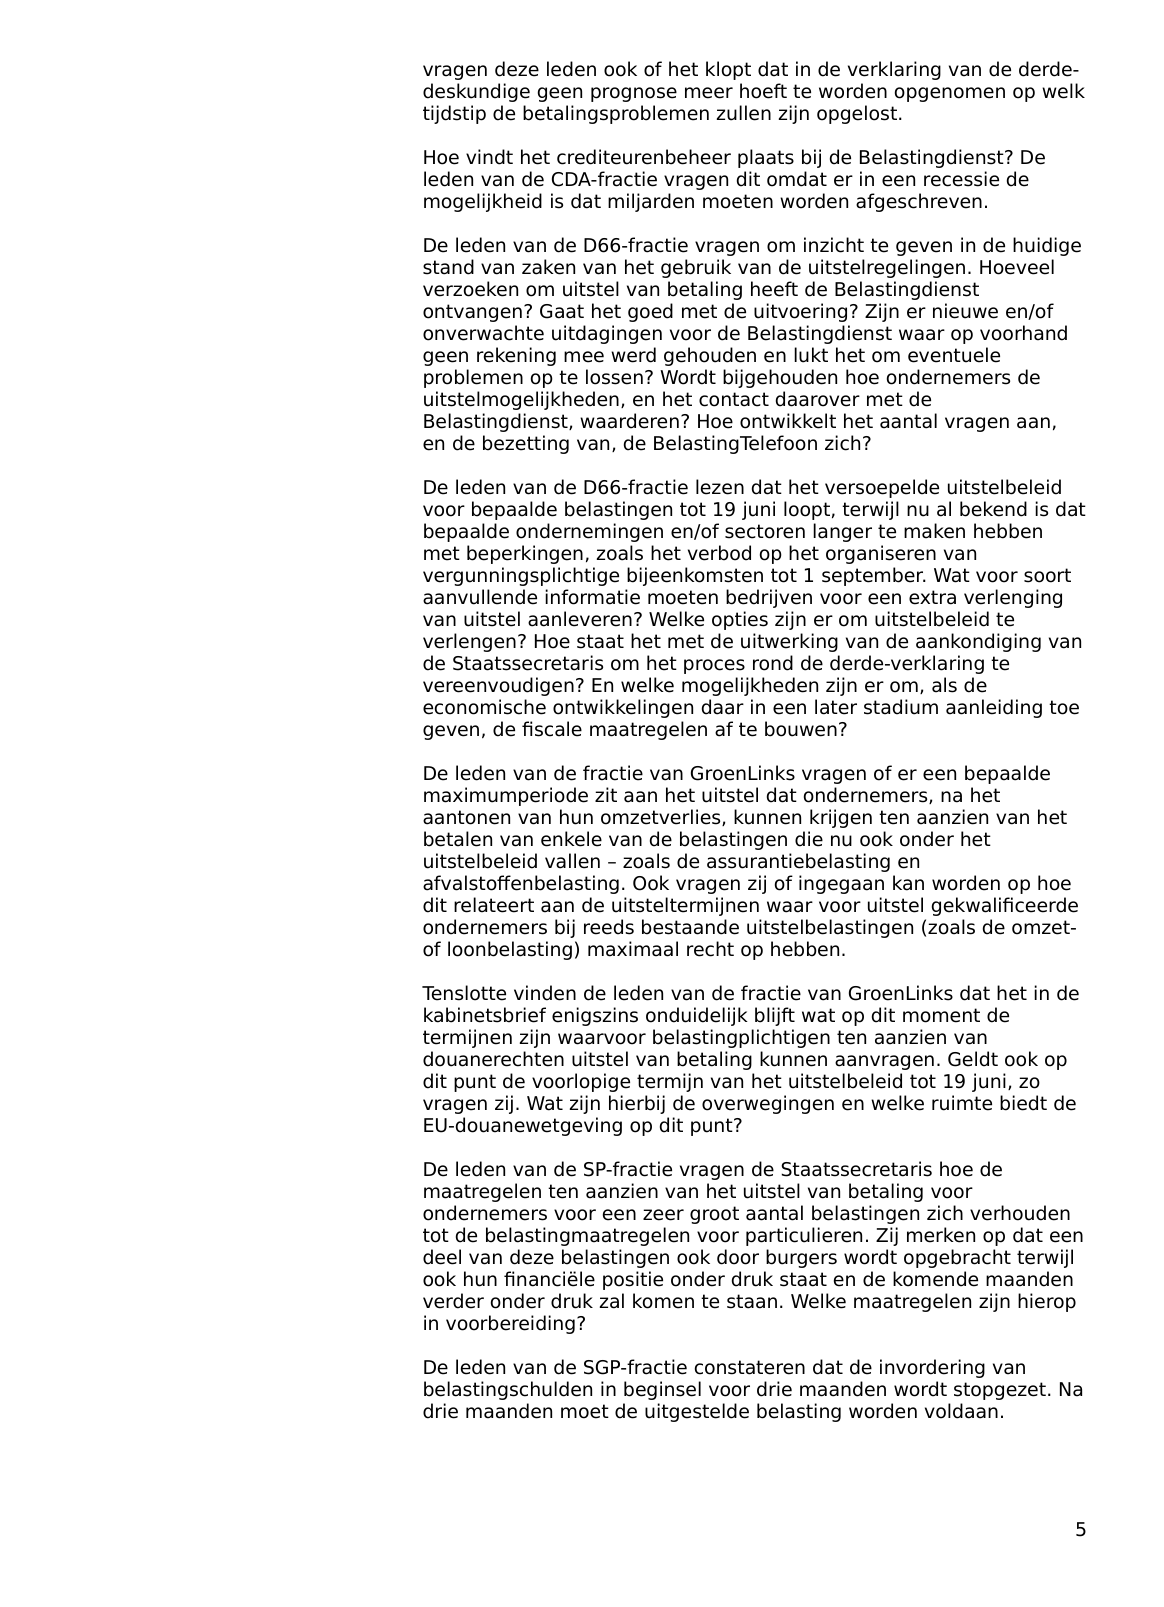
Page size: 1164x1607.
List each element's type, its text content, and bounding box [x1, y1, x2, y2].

text De leden van de D66-fractie lezen dat het versoepelde uitstelbeleid voor bepaalde belastingen tot 19 juni loopt, terwijl nu al bekend is dat bepaalde ondernemingen en/of sectoren langer te maken hebben met beperkingen, zoals het verbod op het organiseren van vergunningsplichtige bijeenkomsten tot 1 september. Wat voor soort aanvullende informatie moeten bedrijven voor een extra verlenging van uitstel aanleveren? Welke opties zijn er om uitstelbeleid te verlengen? Hoe staat het met de uitwerking van de aankondiging van de Staatssecretaris om het proces rond de derde-verklaring te vereenvoudigen? En welke mogelijkheden zijn er om, als de economische ontwikkelingen daar in een later stadium aanleiding toe geven, de fiscale maatregelen af te bouwen? [422, 477, 1087, 741]
text Hoe vindt het crediteurenbeheer plaats bij de Belastingdienst? De leden van de CDA-fractie vragen dit omdat er in een recessie de mogelijkheid is dat miljarden moeten worden afgeschreven. [422, 147, 1087, 213]
text De leden van de SP-fractie vragen de Staatssecretaris hoe de maatregelen ten aanzien van het uitstel van betaling voor ondernemers voor een zeer groot aantal belastingen zich verhouden tot de belastingmaatregelen voor particulieren. Zij merken op dat een deel van deze belastingen ook door burgers wordt opgebracht terwijl ook hun financiële positie onder druk staat en de komende maanden verder onder druk zal komen te staan. Welke maatregelen zijn hierop in voorbereiding? [422, 1159, 1087, 1335]
text De leden van de D66-fractie vragen om inzicht te geven in de huidige stand van zaken van het gebruik van de uitstelregelingen. Hoeveel verzoeken om uitstel van betaling heeft de Belastingdienst ontvangen? Gaat het goed met de uitvoering? Zijn er nieuwe en/of onverwachte uitdagingen voor de Belastingdienst waar op voorhand geen rekening mee werd gehouden en lukt het om eventuele problemen op te lossen? Wordt bijgehouden hoe ondernemers de uitstelmogelijkheden, en het contact daarover met de Belastingdienst, waarderen? Hoe ontwikkelt het aantal vragen aan, en de bezetting van, de BelastingTelefoon zich? [422, 235, 1087, 455]
text Tenslotte vinden de leden van de fractie van GroenLinks dat het in de kabinetsbrief enigszins onduidelijk blijft wat op dit moment de termijnen zijn waarvoor belastingplichtigen ten aanzien van douanerechten uitstel van betaling kunnen aanvragen. Geldt ook op dit punt de voorlopige termijn van het uitstelbeleid tot 19 juni, zo vragen zij. Wat zijn hierbij de overwegingen en welke ruimte biedt de EU-douanewetgeving op dit punt? [422, 983, 1087, 1137]
text De leden van de fractie van GroenLinks vragen of er een bepaalde maximumperiode zit aan het uitstel dat ondernemers, na het aantonen van hun omzetverlies, kunnen krijgen ten aanzien van het betalen van enkele van de belastingen die nu ook onder het uitstelbeleid vallen – zoals de assurantiebelasting en afvalstoffenbelasting. Ook vragen zij of ingegaan kan worden op hoe dit relateert aan de uitsteltermijnen waar voor uitstel gekwalificeerde ondernemers bij reeds bestaande uitstelbelastingen (zoals de omzet- of loonbelasting) maximaal recht op hebben. [422, 763, 1087, 961]
text De leden van de SGP-fractie constateren dat de invordering van belastingschulden in beginsel voor drie maanden wordt stopgezet. Na drie maanden moet de uitgestelde belasting worden voldaan. [422, 1357, 1087, 1423]
text vragen deze leden ook of het klopt dat in de verklaring van de derde-deskundige geen prognose meer hoeft te worden opgenomen op welk tijdstip de betalingsproblemen zullen zijn opgelost. [422, 59, 1087, 125]
